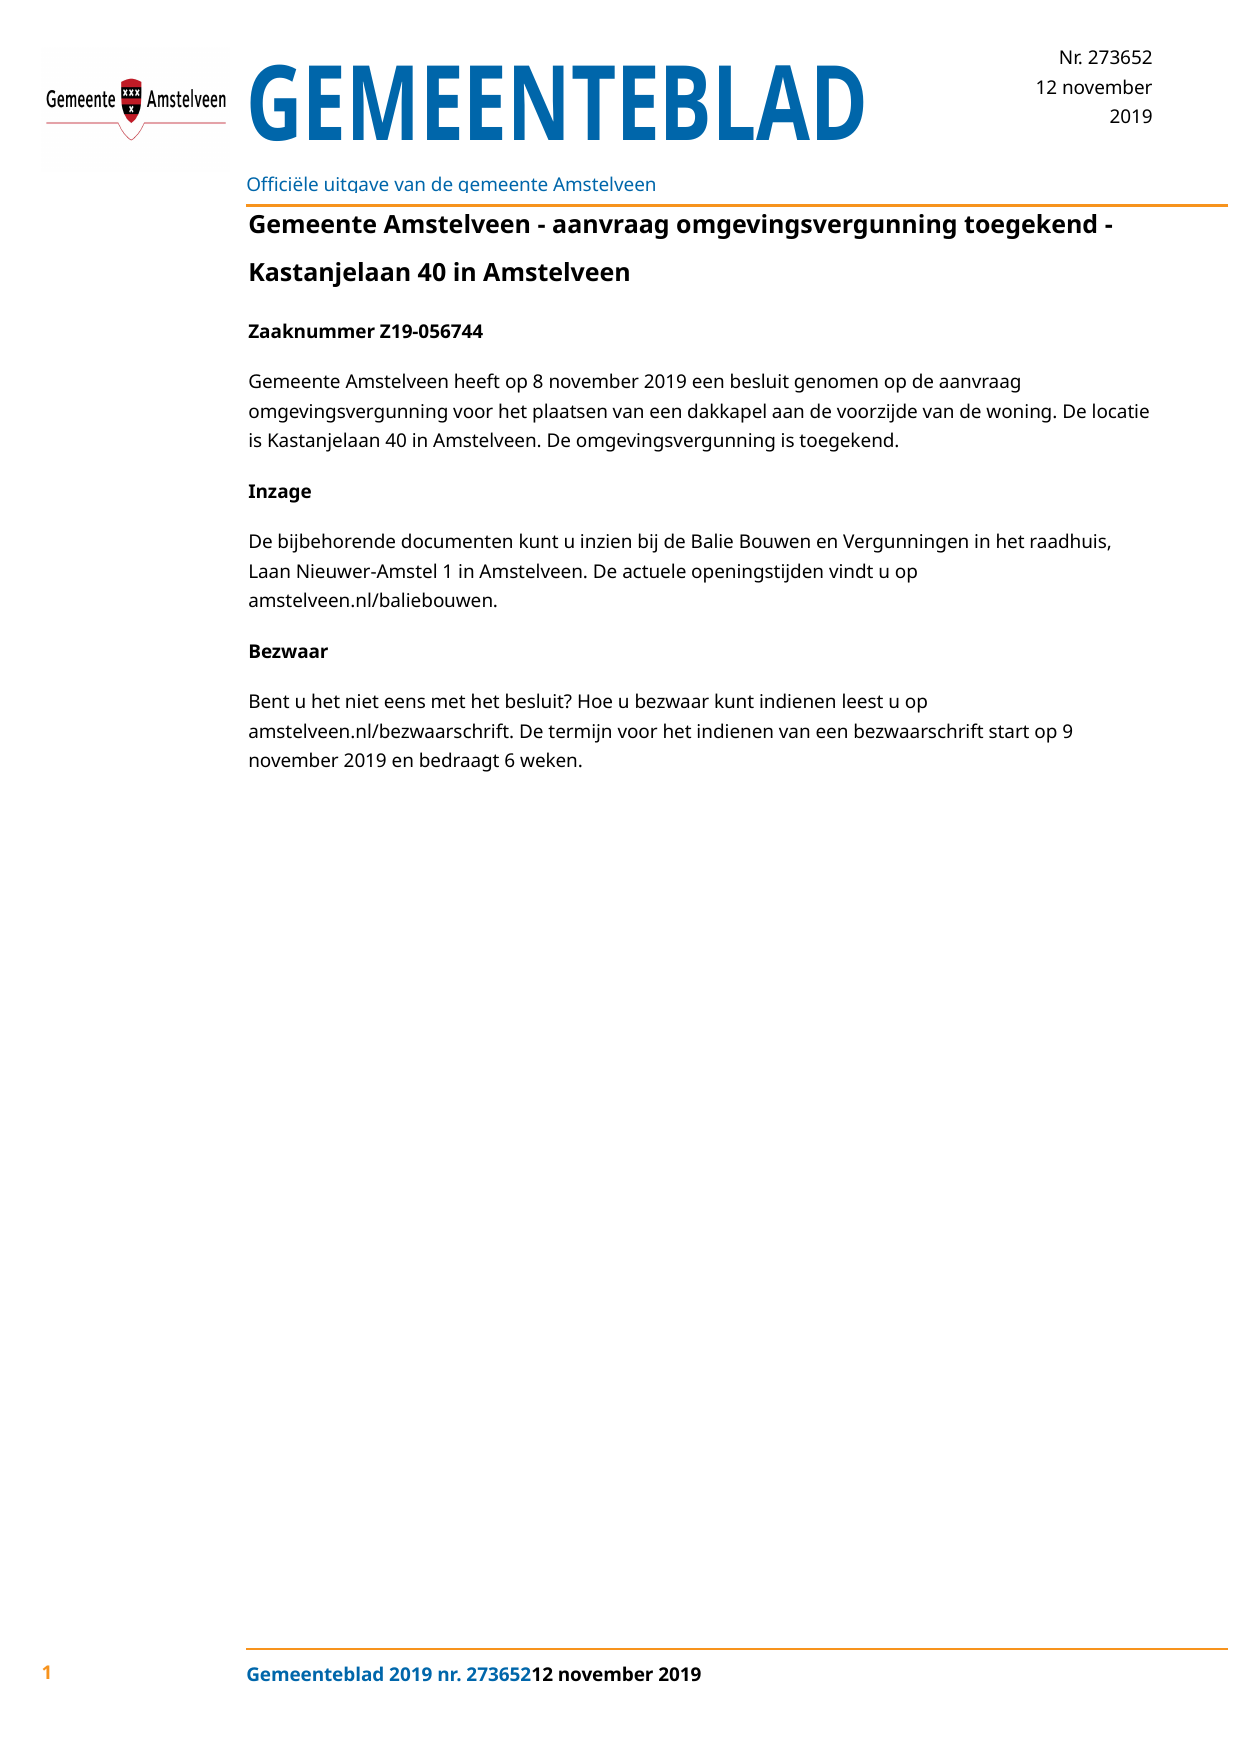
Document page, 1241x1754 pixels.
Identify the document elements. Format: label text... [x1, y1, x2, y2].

text De bijbehorende documenten kunt u inzien bij de Balie Bouwen en Vergunningen in het raadhuis, Laan Nieuwer-Amstel 1 in Amstelveen. De actuele openingstijden vindt u op amstelveen.nl/baliebouwen. [248, 528, 1152, 613]
text Gemeente Amstelveen heeft op 8 november 2019 een besluit genomen op de aanvraag omgevingsvergunning voor het plaatsen van een dakkapel aan de voorzijde van de woning. De locatie is Kastanjelaan 40 in Amstelveen. De omgevingsvergunning is toegekend. [248, 368, 1152, 453]
text Gemeente Amstelveen - aanvraag omgevingsvergunning toegekend - Kastanjelaan 40 in Amstelveen [248, 207, 1152, 288]
text Zaaknummer Z19-056744 [248, 318, 1152, 344]
text Bezwaar [248, 638, 1152, 664]
picture [41, 47, 231, 172]
text Inzage [248, 478, 1152, 504]
text Bent u het niet eens met het besluit? Hoe u bezwaar kunt indienen leest u op amstelveen.nl/bezwaarschrift. De termijn voor het indienen van een bezwaarschrift start op 9 november 2019 en bedraagt 6 weken. [248, 688, 1152, 773]
